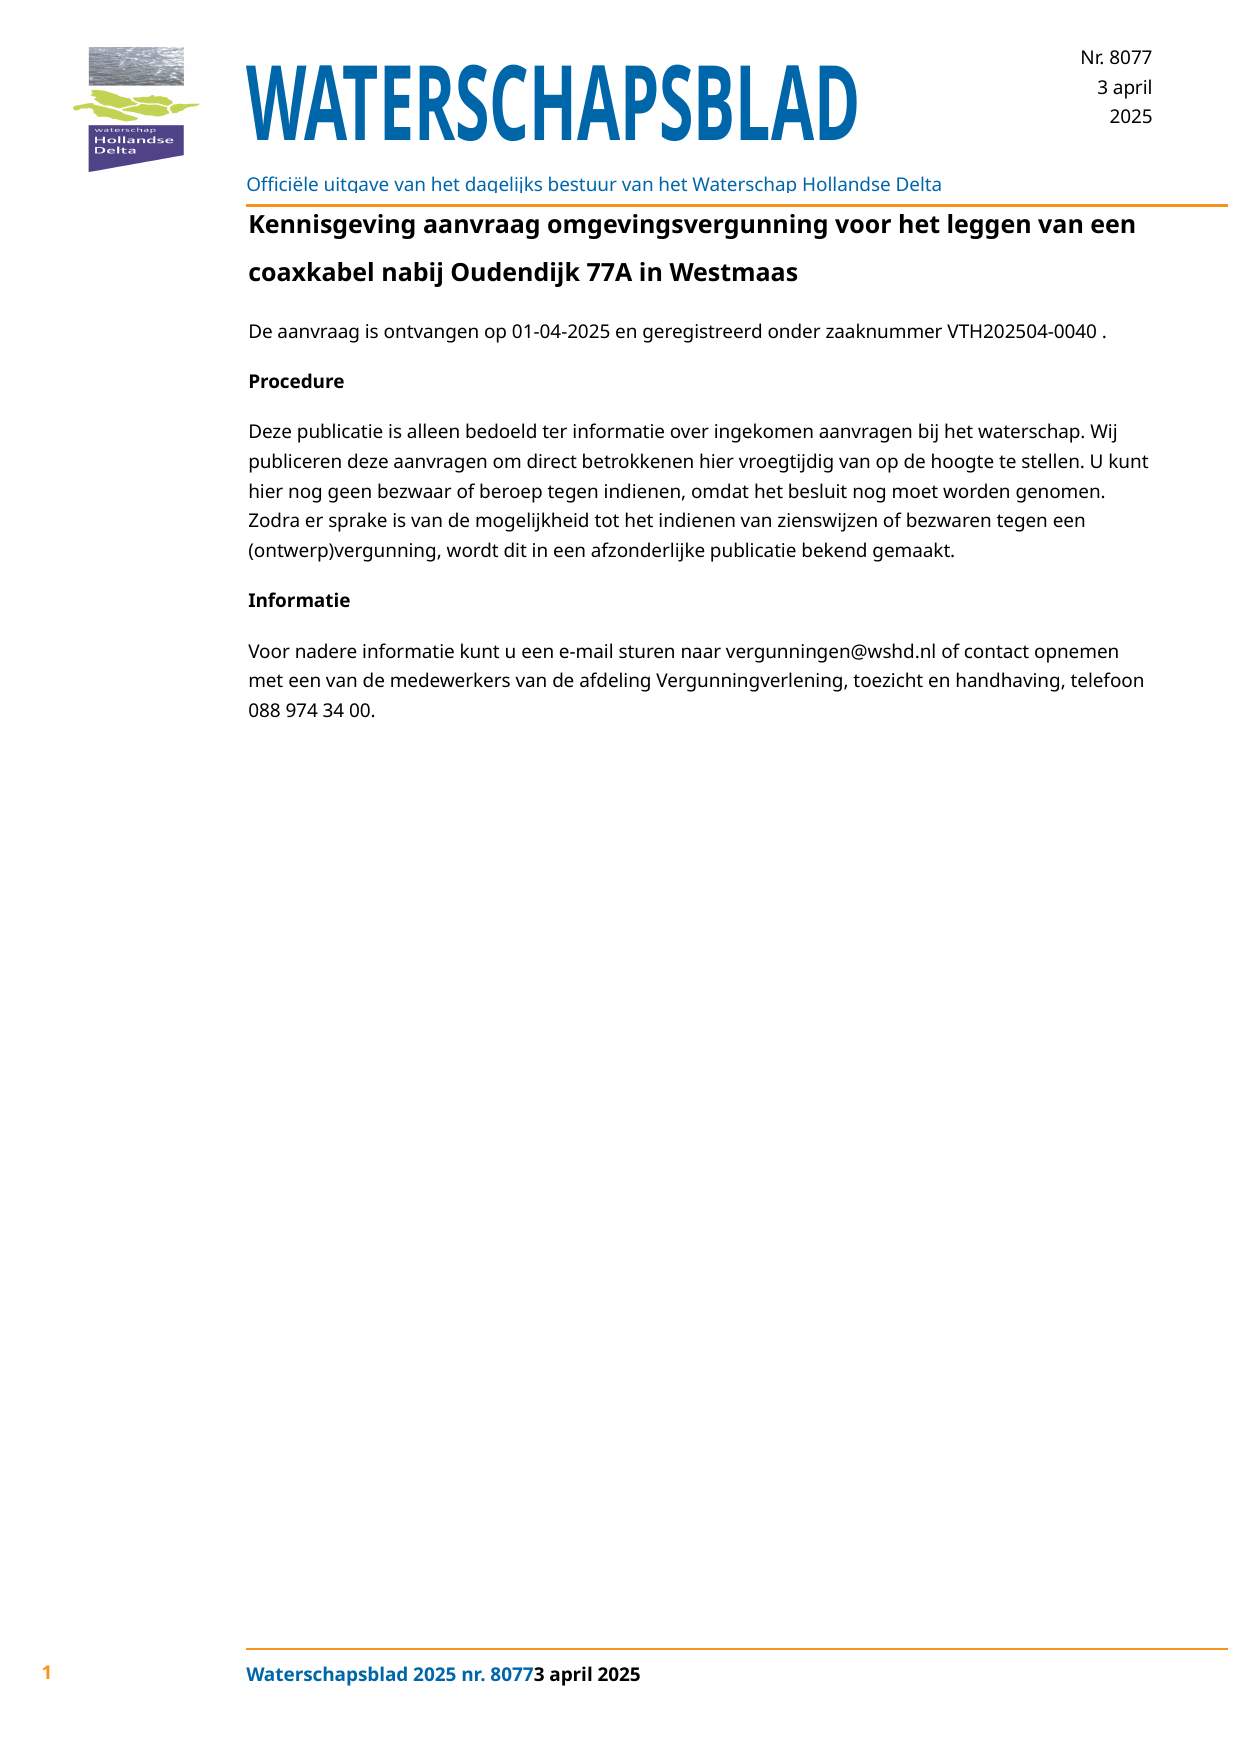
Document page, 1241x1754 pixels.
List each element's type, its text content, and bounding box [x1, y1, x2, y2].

text Informatie [248, 587, 1152, 613]
text Deze publicatie is alleen bedoeld ter informatie over ingekomen aanvragen bij het waterschap. Wij publiceren deze aanvragen om direct betrokkenen hier vroegtijdig van op de hoogte te stellen. U kunt hier nog geen bezwaar of beroep tegen indienen, omdat het besluit nog moet worden genomen. Zodra er sprake is van de mogelijkheid tot het indienen van zienswijzen of bezwaren tegen een (ontwerp)vergunning, wordt dit in een afzonderlijke publicatie bekend gemaakt. [248, 419, 1152, 563]
text Procedure [248, 368, 1152, 394]
text Kennisgeving aanvraag omgevingsvergunning voor het leggen van een coaxkabel nabij Oudendijk 77A in Westmaas [248, 207, 1152, 288]
picture [41, 47, 231, 172]
text De aanvraag is ontvangen op 01-04-2025 en geregistreerd onder zaaknummer VTH202504-0040 . [248, 318, 1152, 344]
text Voor nadere informatie kunt u een e-mail sturen naar vergunningen@wshd.nl of contact opnemen met een van de medewerkers van de afdeling Vergunningverlening, toezicht en handhaving, telefoon 088 974 34 00. [248, 638, 1152, 723]
